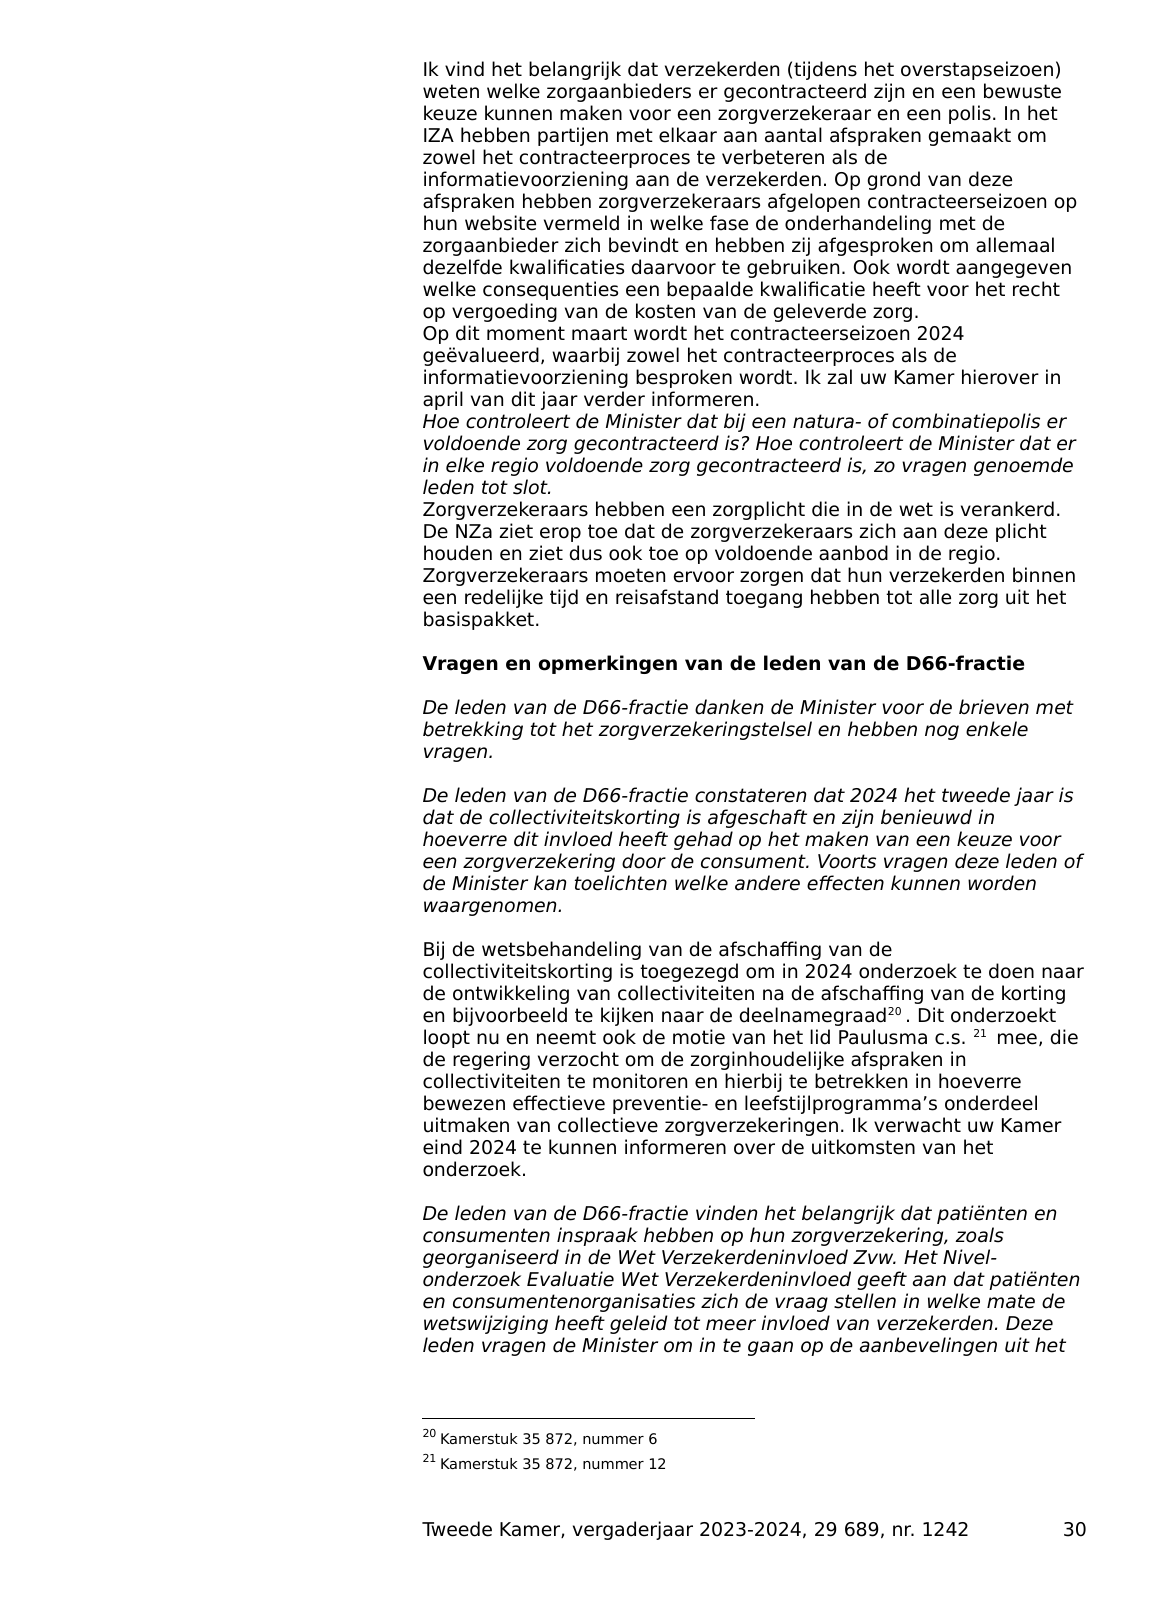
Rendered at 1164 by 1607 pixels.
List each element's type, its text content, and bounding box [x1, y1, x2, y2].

text Bij de wetsbehandeling van de afschaffing van de collectiviteitskorting is toegezegd om in 2024 onderzoek te doen naar de ontwikkeling van collectiviteiten na de afschaffing van de korting en bijvoorbeeld te kijken naar de deelnamegraad. Dit onderzoekt loopt nu en neemt ook de motie van het lid Paulusma c.s. mee, die de regering verzocht om de zorginhoudelijke afspraken in collectiviteiten te monitoren en hierbij te betrekken in hoeverre bewezen effectieve preventie- en leefstijlprogramma’s onderdeel uitmaken van collectieve zorgverzekeringen. Ik verwacht uw Kamer eind 2024 te kunnen informeren over de uitkomsten van het onderzoek. [422, 939, 1087, 1181]
text Kamerstuk 35 872, nummer 12 [422, 1452, 1087, 1474]
text De leden van de D66-fractie vinden het belangrijk dat patiënten en consumenten inspraak hebben op hun zorgverzekering, zoals georganiseerd in de Wet Verzekerdeninvloed Zvw. Het Nivel-onderzoek Evaluatie Wet Verzekerdeninvloed geeft aan dat patiënten en consumentenorganisaties zich de vraag stellen in welke mate de wetswijziging heeft geleid tot meer invloed van verzekerden. Deze leden vragen de Minister om in te gaan op de aanbevelingen uit het [422, 1203, 1087, 1357]
text De leden van de D66-fractie constateren dat 2024 het tweede jaar is dat de collectiviteitskorting is afgeschaft en zijn benieuwd in hoeverre dit invloed heeft gehad op het maken van een keuze voor een zorgverzekering door de consument. Voorts vragen deze leden of de Minister kan toelichten welke andere effecten kunnen worden waargenomen. [422, 785, 1087, 917]
subtitle Vragen en opmerkingen van de leden van de D66-fractie [422, 653, 1087, 675]
text Hoe controleert de Minister dat bij een natura- of combinatiepolis er voldoende zorg gecontracteerd is? Hoe controleert de Minister dat er in elke regio voldoende zorg gecontracteerd is, zo vragen genoemde leden tot slot. [422, 411, 1087, 499]
text Zorgverzekeraars hebben een zorgplicht die in de wet is verankerd. De NZa ziet erop toe dat de zorgverzekeraars zich aan deze plicht houden en ziet dus ook toe op voldoende aanbod in de regio. Zorgverzekeraars moeten ervoor zorgen dat hun verzekerden binnen een redelijke tijd en reisafstand toegang hebben tot alle zorg uit het basispakket. [422, 499, 1087, 631]
text Kamerstuk 35 872, nummer 6 [422, 1427, 1087, 1449]
text Op dit moment maart wordt het contracteerseizoen 2024 geëvalueerd, waarbij zowel het contracteerproces als de informatievoorziening besproken wordt. Ik zal uw Kamer hierover in april van dit jaar verder informeren. [422, 323, 1087, 411]
text De leden van de D66-fractie danken de Minister voor de brieven met betrekking tot het zorgverzekeringstelsel en hebben nog enkele vragen. [422, 697, 1087, 763]
text Ik vind het belangrijk dat verzekerden (tijdens het overstapseizoen) weten welke zorgaanbieders er gecontracteerd zijn en een bewuste keuze kunnen maken voor een zorgverzekeraar en een polis. In het IZA hebben partijen met elkaar aan aantal afspraken gemaakt om zowel het contracteerproces te verbeteren als de informatievoorziening aan de verzekerden. Op grond van deze afspraken hebben zorgverzekeraars afgelopen contracteerseizoen op hun website vermeld in welke fase de onderhandeling met de zorgaanbieder zich bevindt en hebben zij afgesproken om allemaal dezelfde kwalificaties daarvoor te gebruiken. Ook wordt aangegeven welke consequenties een bepaalde kwalificatie heeft voor het recht op vergoeding van de kosten van de geleverde zorg. [422, 59, 1087, 323]
